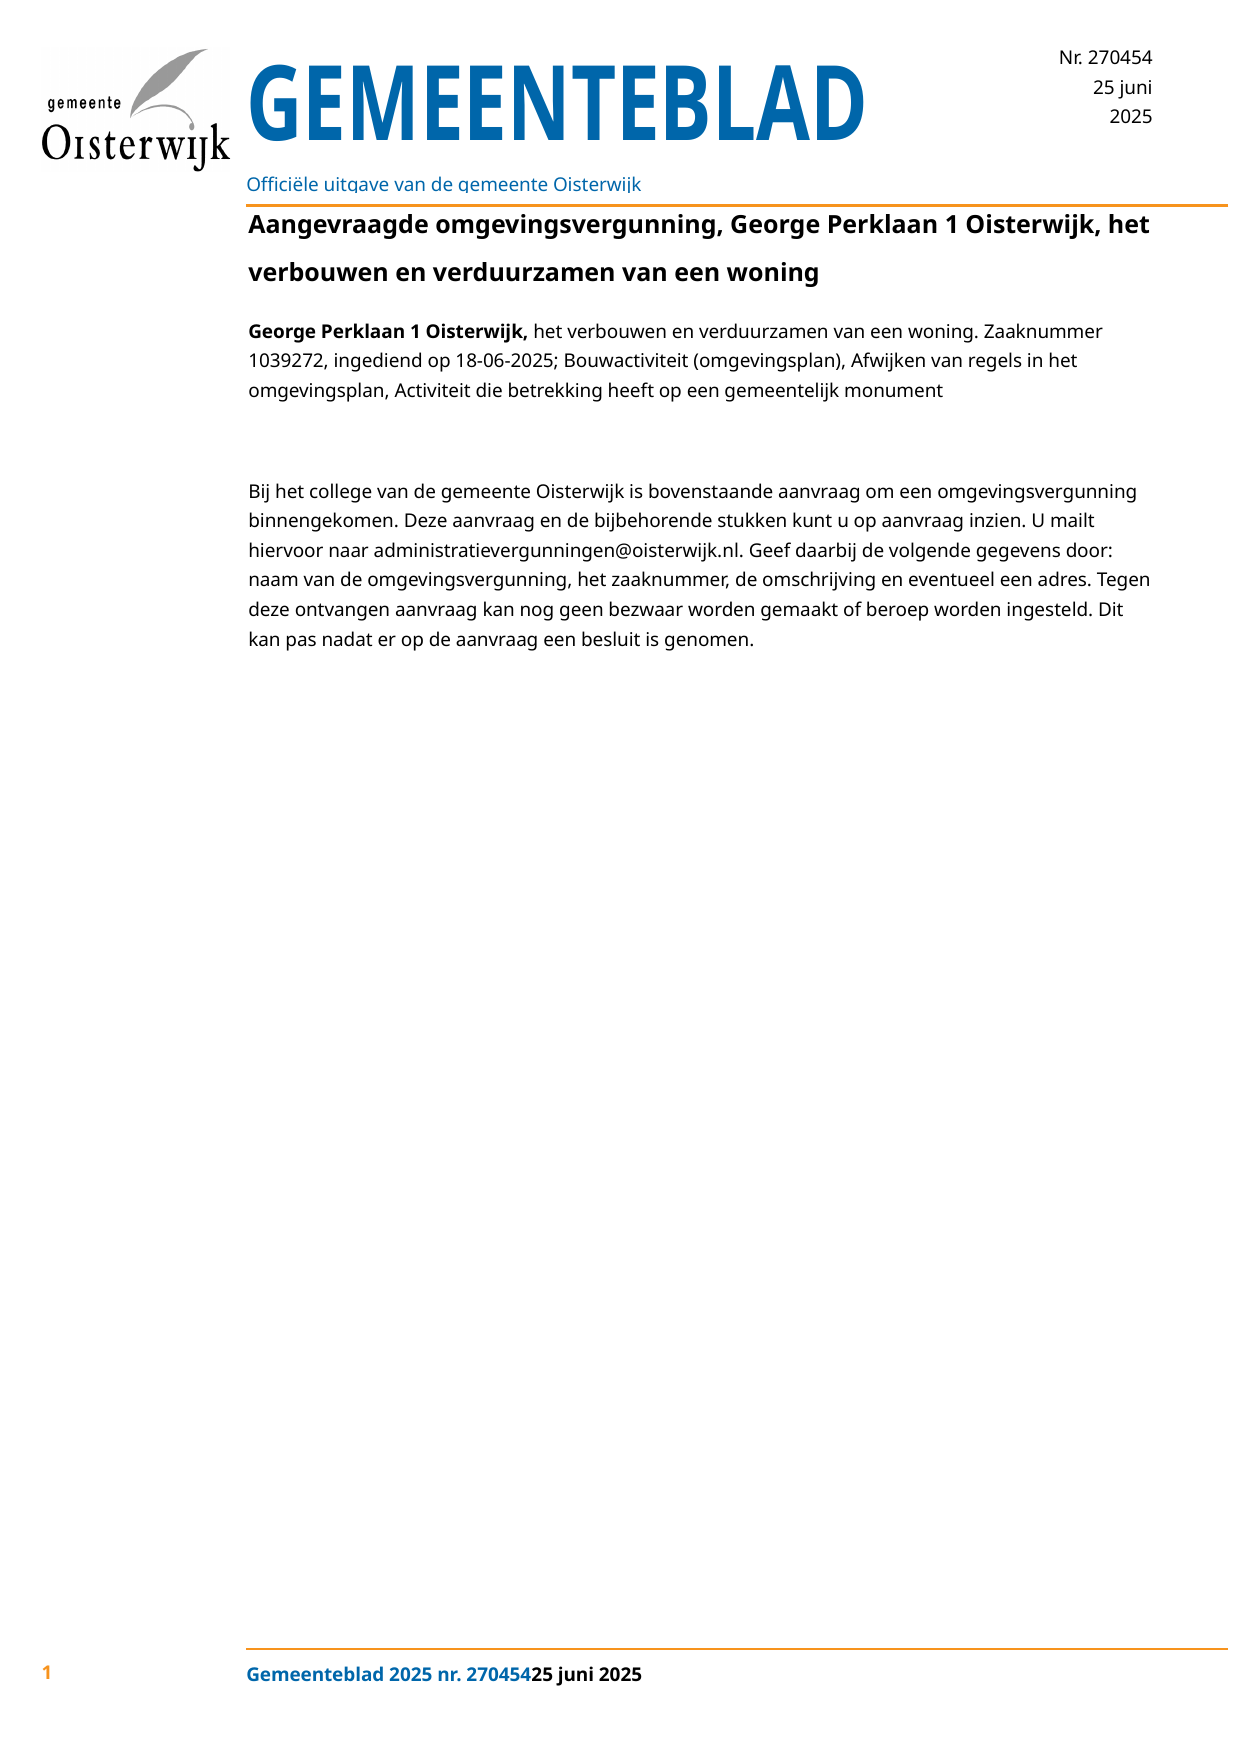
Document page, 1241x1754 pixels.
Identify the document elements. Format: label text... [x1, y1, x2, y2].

text George Perklaan 1 Oisterwijk, het verbouwen en verduurzamen van een woning. Zaaknummer 1039272, ingediend op 18-06-2025; Bouwactiviteit (omgevingsplan), Afwijken van regels in het omgevingsplan, Activiteit die betrekking heeft op een gemeentelijk monument [248, 318, 1152, 403]
text Aangevraagde omgevingsvergunning, George Perklaan 1 Oisterwijk, het verbouwen en verduurzamen van een woning [248, 207, 1152, 288]
text Bij het college van de gemeente Oisterwijk is bovenstaande aanvraag om een omgevingsvergunning binnengekomen. Deze aanvraag en de bijbehorende stukken kunt u op aanvraag inzien. U mailt hiervoor naar administratievergunningen@oisterwijk.nl. Geef daarbij de volgende gegevens door: naam van de omgevingsvergunning, het zaaknummer, de omschrijving en eventueel een adres. Tegen deze ontvangen aanvraag kan nog geen bezwaar worden gemaakt of beroep worden ingesteld. Dit kan pas nadat er op de aanvraag een besluit is genomen. [248, 478, 1152, 652]
picture [41, 47, 231, 172]
